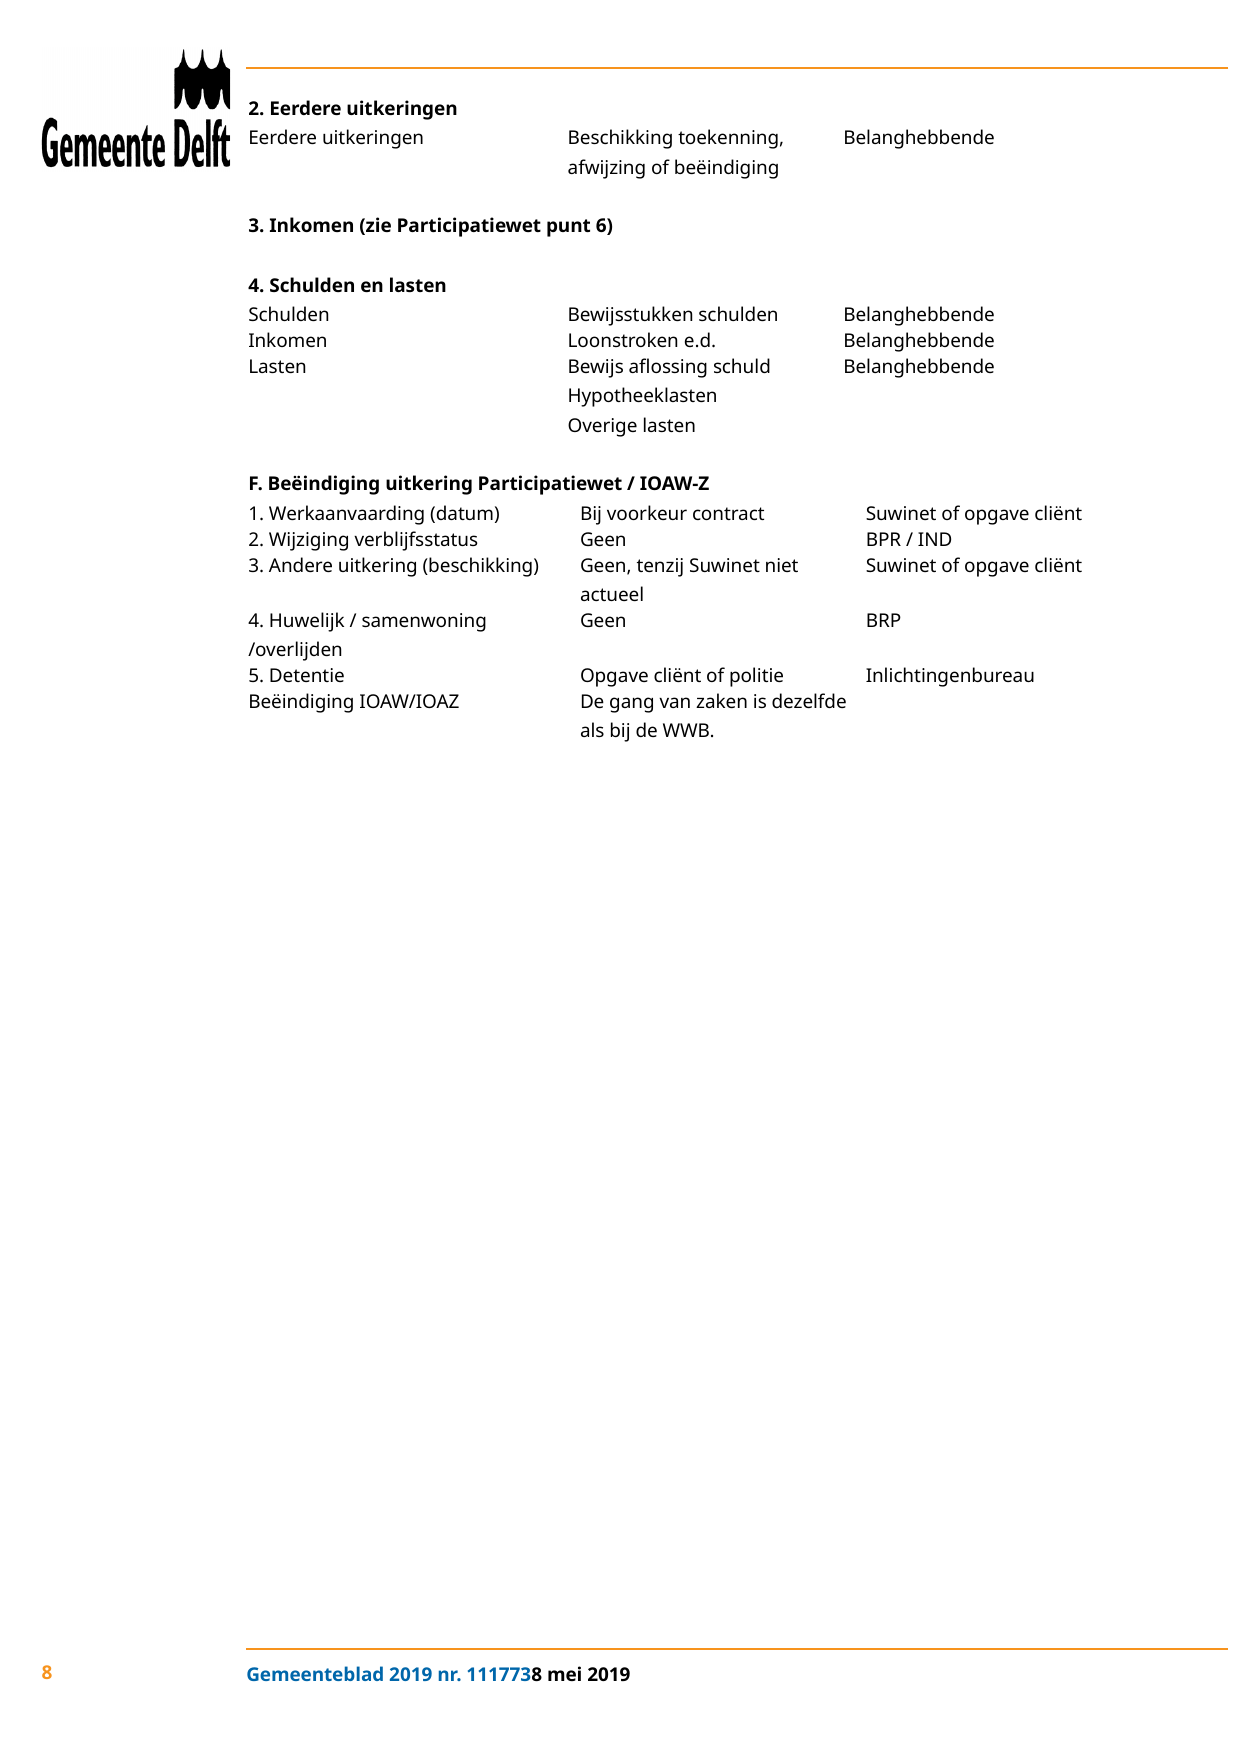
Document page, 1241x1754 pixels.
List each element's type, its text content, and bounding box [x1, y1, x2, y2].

picture [41, 47, 231, 172]
table_cell Lasten [248, 353, 567, 438]
table_cell Inkomen [248, 327, 567, 353]
table_cell 4. Huwelijk / samenwoning /overlijden [248, 607, 580, 662]
text 3. Inkomen (zie Participatiewet punt 6) [248, 213, 1152, 238]
table_cell Opgave cliënt of politie [580, 663, 866, 688]
table_cell BPR / IND [866, 526, 1152, 552]
table_header 1. Werkaanvaarding (datum) [248, 500, 580, 526]
table_cell Suwinet of opgave cliënt [866, 552, 1152, 607]
table_cell 2. Wijziging verblijfsstatus [248, 526, 580, 552]
text 2. Eerdere uitkeringen [248, 95, 1152, 121]
table_cell Belanghebbende [843, 327, 1152, 353]
table_cell Beëindiging IOAW/IOAZ [248, 688, 580, 743]
table_cell 3. Andere uitkering (beschikking) [248, 552, 580, 607]
table_header Bij voorkeur contract [580, 500, 866, 526]
table_cell 5. Detentie [248, 663, 580, 688]
table_header Suwinet of opgave cliënt [866, 500, 1152, 526]
table_cell De gang van zaken is dezelfde als bij de WWB. [580, 688, 866, 743]
table_header Bewijsstukken schulden [568, 301, 843, 327]
table_cell Bewijs aflossing schuld Hypotheeklasten Overige lasten [568, 353, 843, 438]
table_cell Geen, tenzij Suwinet niet actueel [580, 552, 866, 607]
table_cell BRP [866, 607, 1152, 662]
text 4. Schulden en lasten [248, 272, 1152, 297]
table_cell [866, 688, 1152, 743]
table_cell Belanghebbende [843, 353, 1152, 438]
table_cell Geen [580, 607, 866, 662]
table_header Schulden [248, 301, 567, 327]
table_header Belanghebbende [843, 301, 1152, 327]
table_header Belanghebbende [843, 125, 1152, 180]
table_cell Loonstroken e.d. [568, 327, 843, 353]
table_cell Geen [580, 526, 866, 552]
table_header Beschikking toekenning, afwijzing of beëindiging [568, 125, 843, 180]
text F. Beëindiging uitkering Participatiewet / IOAW-Z [248, 471, 1152, 496]
table_cell Inlichtingenbureau [866, 663, 1152, 688]
table_header Eerdere uitkeringen [248, 125, 567, 180]
